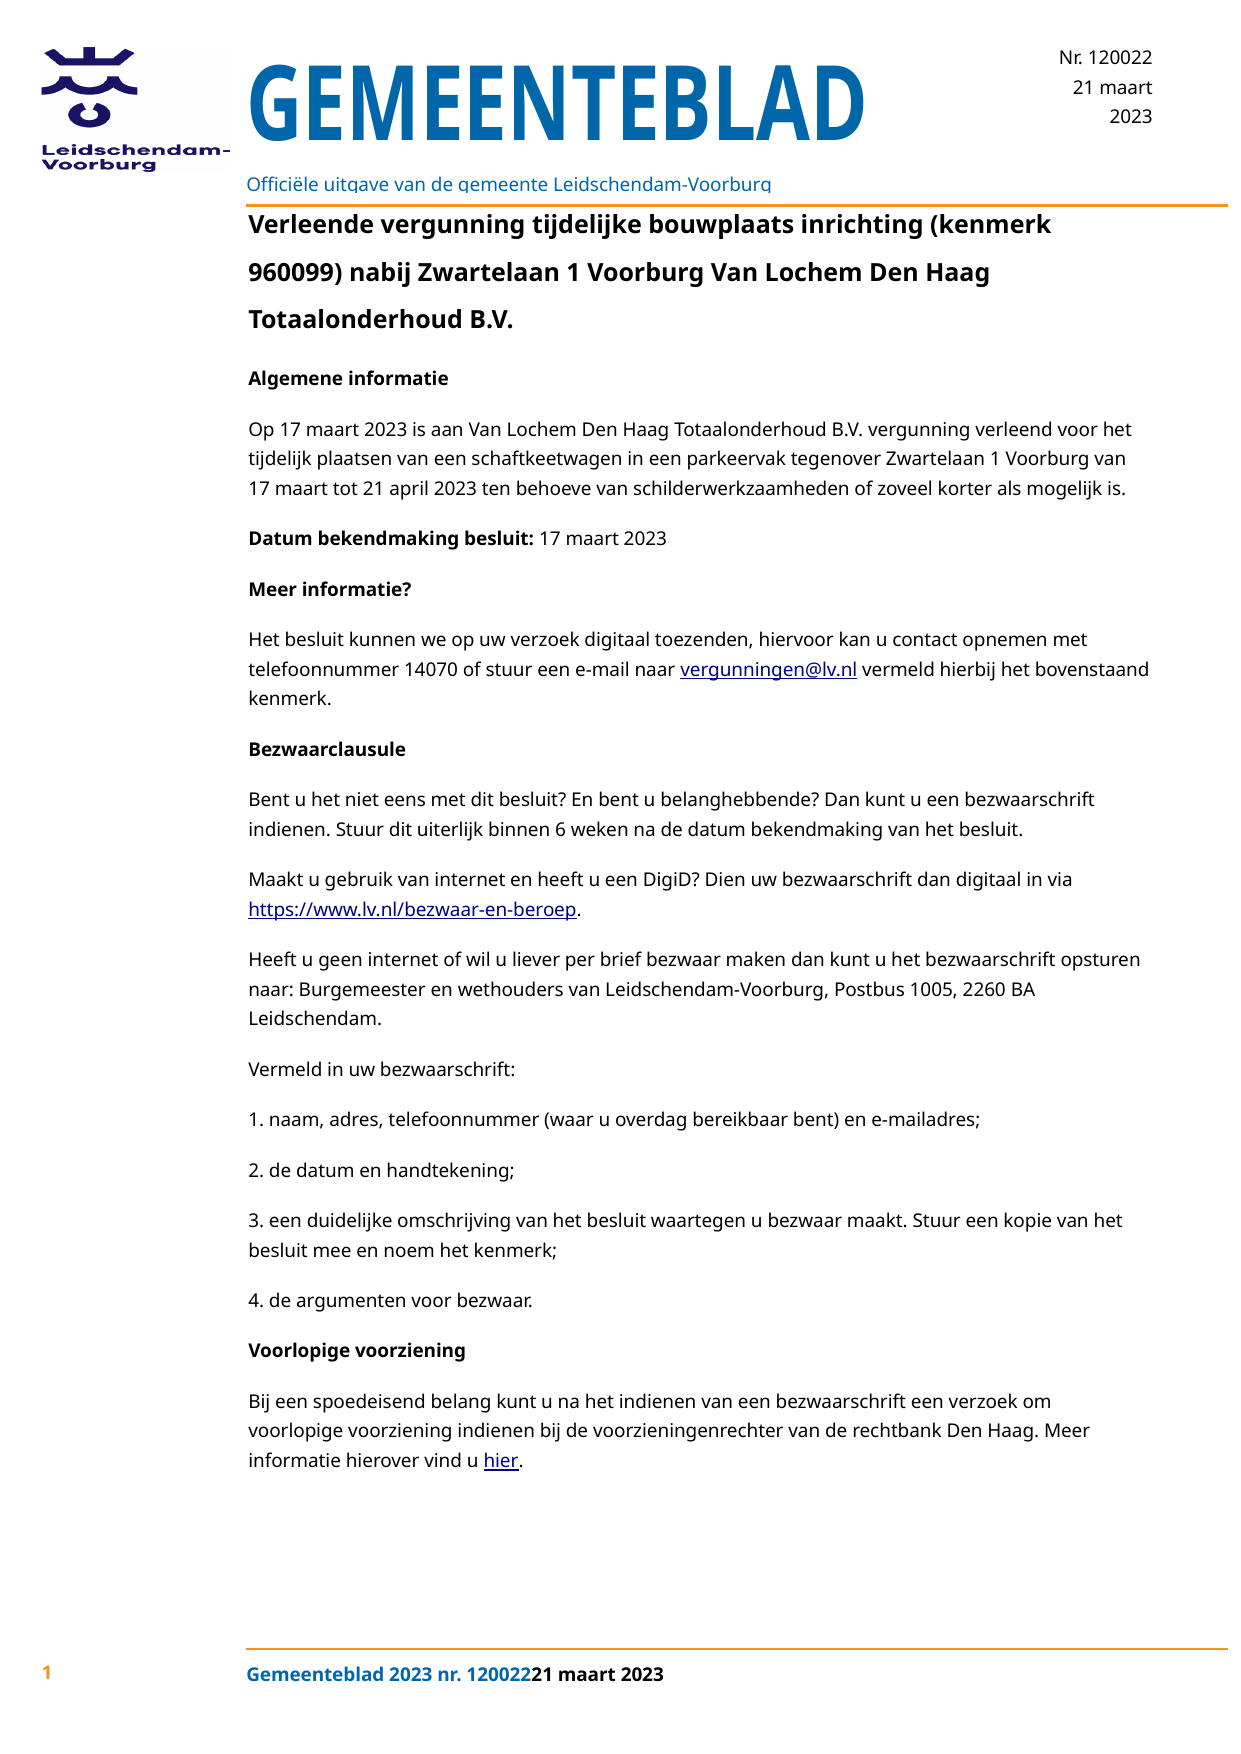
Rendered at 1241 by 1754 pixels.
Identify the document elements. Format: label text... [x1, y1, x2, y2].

text Voorlopige voorziening [248, 1338, 1152, 1363]
text 4. de argumenten voor bezwaar. [248, 1287, 1152, 1313]
text Vermeld in uw bezwaarschrift: [248, 1056, 1152, 1082]
text Datum bekendmaking besluit: 17 maart 2023 [248, 526, 1152, 551]
text Het besluit kunnen we op uw verzoek digitaal toezenden, hiervoor kan u contact opnemen met telefoonnummer 14070 of stuur een e-mail naar vergunningen@lv.nl vermeld hierbij het bovenstaand kenmerk. [248, 626, 1152, 711]
text Heeft u geen internet of wil u liever per brief bezwaar maken dan kunt u het bezwaarschrift opsturen naar: Burgemeester en wethouders van Leidschendam-Voorburg, Postbus 1005, 2260 BA Leidschendam. [248, 946, 1152, 1031]
text Bezwaarclausule [248, 736, 1152, 762]
text 3. een duidelijke omschrijving van het besluit waartegen u bezwaar maakt. Stuur een kopie van het besluit mee en noem het kenmerk; [248, 1207, 1152, 1262]
text 2. de datum en handtekening; [248, 1157, 1152, 1182]
text Bij een spoedeisend belang kunt u na het indienen van een bezwaarschrift een verzoek om voorlopige voorziening indienen bij de voorzieningenrechter van de rechtbank Den Haag. Meer informatie hierover vind u hier. [248, 1388, 1152, 1473]
text Algemene informatie [248, 366, 1152, 391]
text Meer informatie? [248, 576, 1152, 602]
text Maakt u gebruik van internet en heeft u een DigiD? Dien uw bezwaarschrift dan digitaal in via https://www.lv.nl/bezwaar-en-beroep. [248, 866, 1152, 922]
text Verleende vergunning tijdelijke bouwplaats inrichting (kenmerk 960099) nabij Zwartelaan 1 Voorburg Van Lochem Den Haag Totaalonderhoud B.V. [248, 207, 1152, 336]
text Bent u het niet eens met dit besluit? En bent u belanghebbende? Dan kunt u een bezwaarschrift indienen. Stuur dit uiterlijk binnen 6 weken na de datum bekendmaking van het besluit. [248, 786, 1152, 842]
text 1. naam, adres, telefoonnummer (waar u overdag bereikbaar bent) en e-mailadres; [248, 1106, 1152, 1132]
text Op 17 maart 2023 is aan Van Lochem Den Haag Totaalonderhoud B.V. vergunning verleend voor het tijdelijk plaatsen van een schaftkeetwagen in een parkeervak tegenover Zwartelaan 1 Voorburg van 17 maart tot 21 april 2023 ten behoeve van schilderwerkzaamheden of zoveel korter als mogelijk is. [248, 416, 1152, 501]
picture [41, 47, 231, 172]
